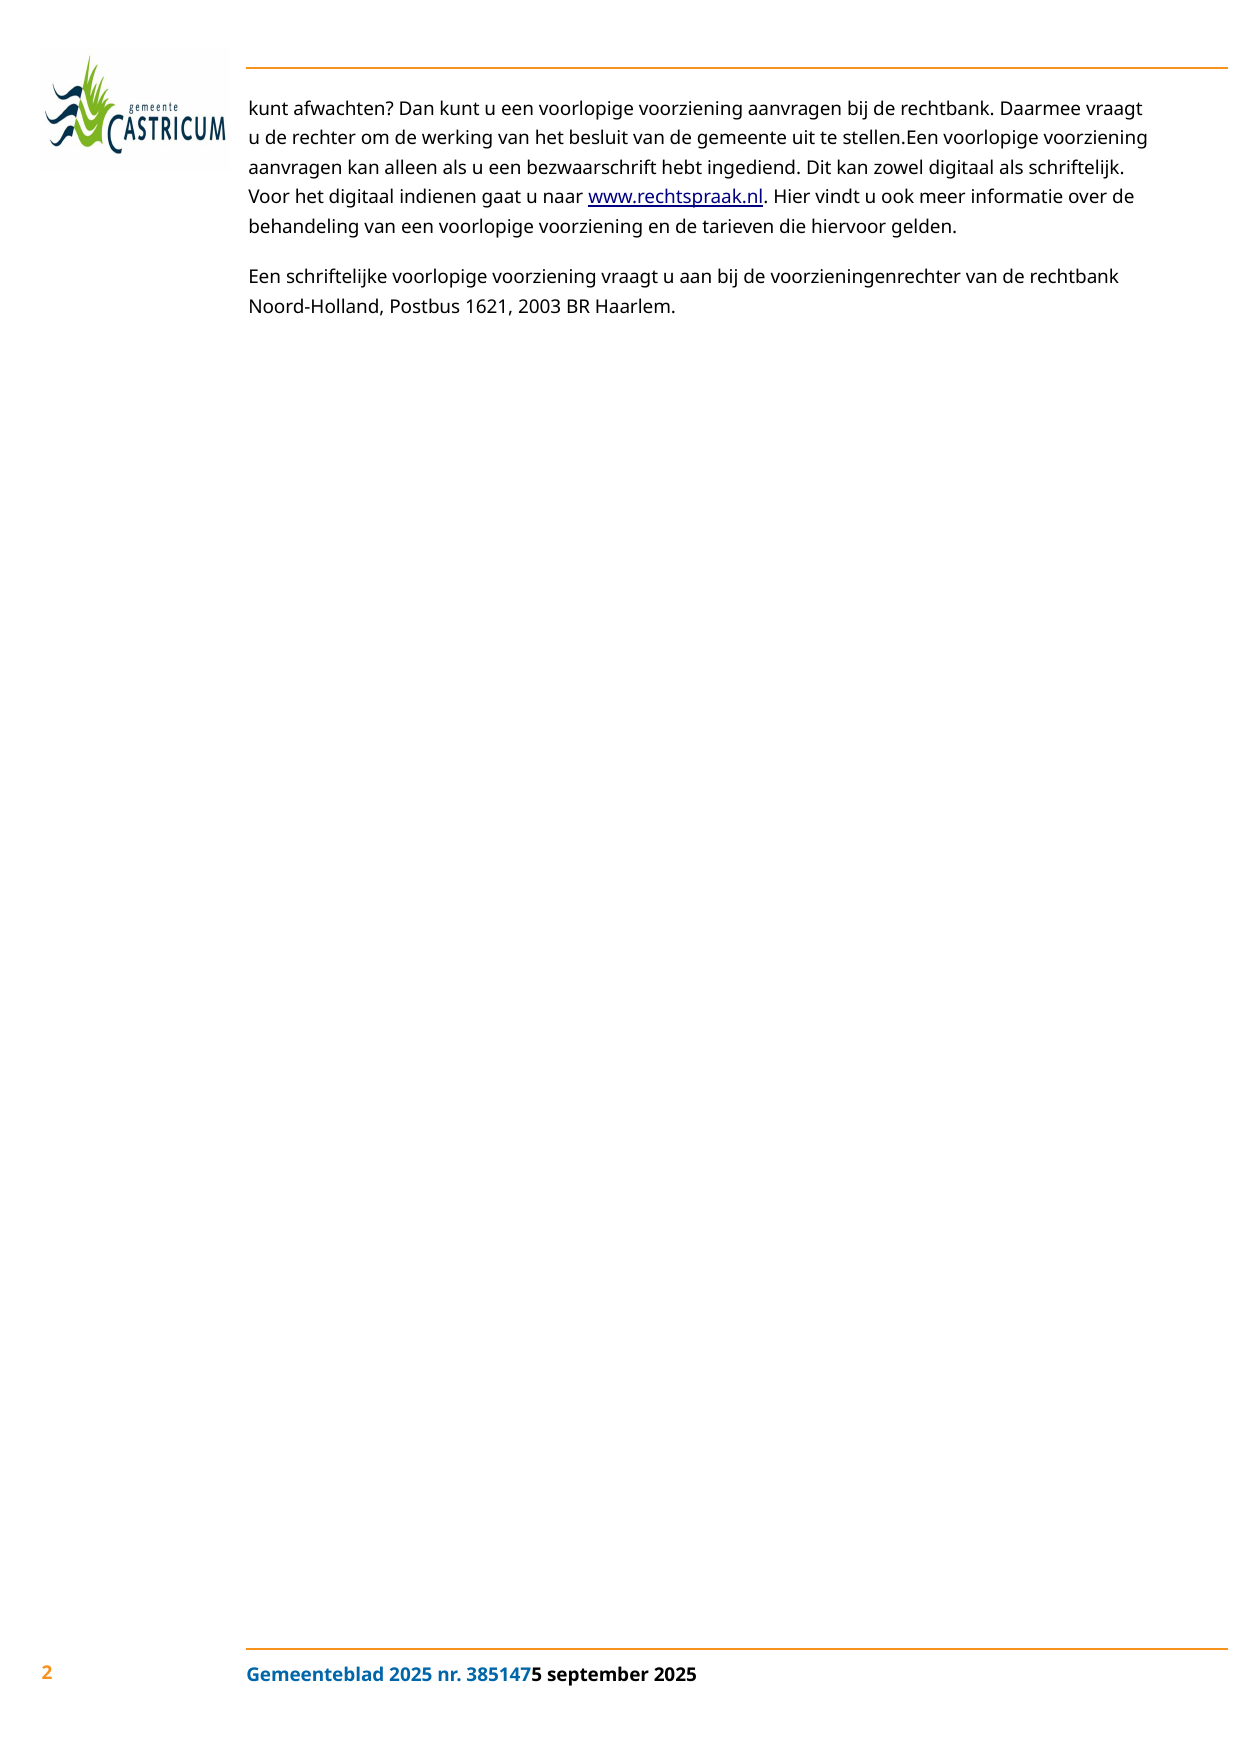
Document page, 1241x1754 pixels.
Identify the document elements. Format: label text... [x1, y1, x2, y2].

picture [41, 47, 231, 172]
text kunt afwachten? Dan kunt u een voorlopige voorziening aanvragen bij de rechtbank. Daarmee vraagt u de rechter om de werking van het besluit van de gemeente uit te stellen.Een voorlopige voorziening aanvragen kan alleen als u een bezwaarschrift hebt ingediend. Dit kan zowel digitaal als schriftelijk. Voor het digitaal indienen gaat u naar www.rechtspraak.nl. Hier vindt u ook meer informatie over de behandeling van een voorlopige voorziening en de tarieven die hiervoor gelden. [248, 95, 1152, 239]
text Een schriftelijke voorlopige voorziening vraagt u aan bij de voorzieningenrechter van de rechtbank Noord-Holland, Postbus 1621, 2003 BR Haarlem. [248, 263, 1152, 319]
